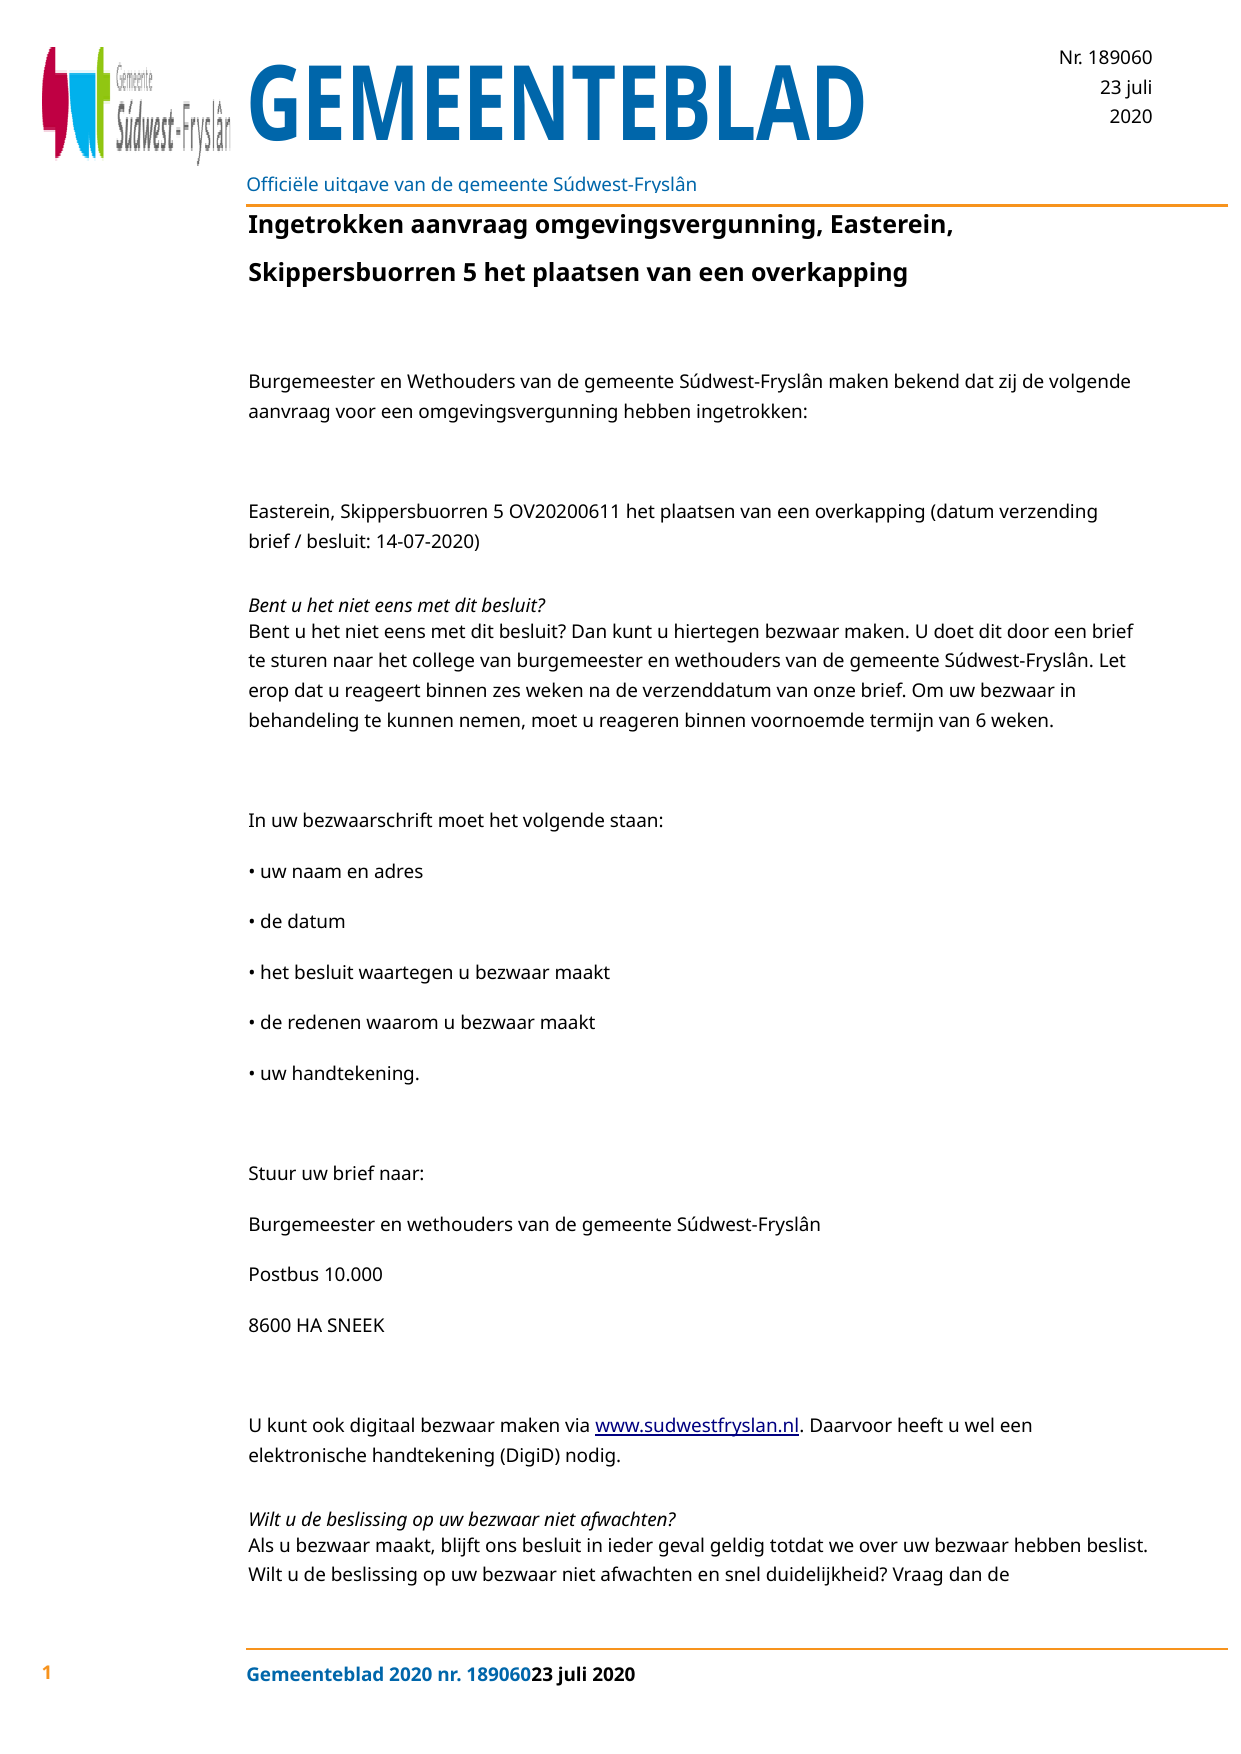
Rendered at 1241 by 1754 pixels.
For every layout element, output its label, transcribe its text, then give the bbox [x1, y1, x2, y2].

text • de redenen waarom u bezwaar maakt [248, 1009, 1152, 1035]
text Stuur uw brief naar: [248, 1161, 1152, 1186]
text Burgemeester en wethouders van de gemeente Súdwest-Fryslân [248, 1211, 1152, 1237]
text Wilt u de beslissing op uw bezwaar niet afwachten? [248, 1506, 1152, 1532]
text Burgemeester en Wethouders van de gemeente Súdwest-Fryslân maken bekend dat zij de volgende aanvraag voor een omgevingsvergunning hebben ingetrokken: [248, 368, 1152, 424]
text 8600 HA SNEEK [248, 1312, 1152, 1337]
text • het besluit waartegen u bezwaar maakt [248, 959, 1152, 984]
picture [41, 47, 231, 172]
text • uw naam en adres [248, 858, 1152, 884]
text Bent u het niet eens met dit besluit? [248, 592, 1152, 618]
text Bent u het niet eens met dit besluit? Dan kunt u hiertegen bezwaar maken. U doet dit door een brief te sturen naar het college van burgemeester en wethouders van de gemeente Súdwest-Fryslân. Let erop dat u reageert binnen zes weken na de verzenddatum van onze brief. Om uw bezwaar in behandeling te kunnen nemen, moet u reageren binnen voornoemde termijn van 6 weken. [248, 618, 1152, 732]
text U kunt ook digitaal bezwaar maken via www.sudwestfryslan.nl. Daarvoor heeft u wel een elektronische handtekening (DigiD) nodig. [248, 1413, 1152, 1468]
text • de datum [248, 908, 1152, 934]
text Postbus 10.000 [248, 1261, 1152, 1287]
text Als u bezwaar maakt, blijft ons besluit in ieder geval geldig totdat we over uw bezwaar hebben beslist. Wilt u de beslissing op uw bezwaar niet afwachten en snel duidelijkheid? Vraag dan de [248, 1532, 1152, 1587]
text Ingetrokken aanvraag omgevingsvergunning, Easterein, Skippersbuorren 5 het plaatsen van een overkapping [248, 207, 1152, 288]
text • uw handtekening. [248, 1060, 1152, 1085]
text Easterein, Skippersbuorren 5 OV20200611 het plaatsen van een overkapping (datum verzending brief / besluit: 14-07-2020) [248, 499, 1152, 554]
text In uw bezwaarschrift moet het volgende staan: [248, 808, 1152, 833]
